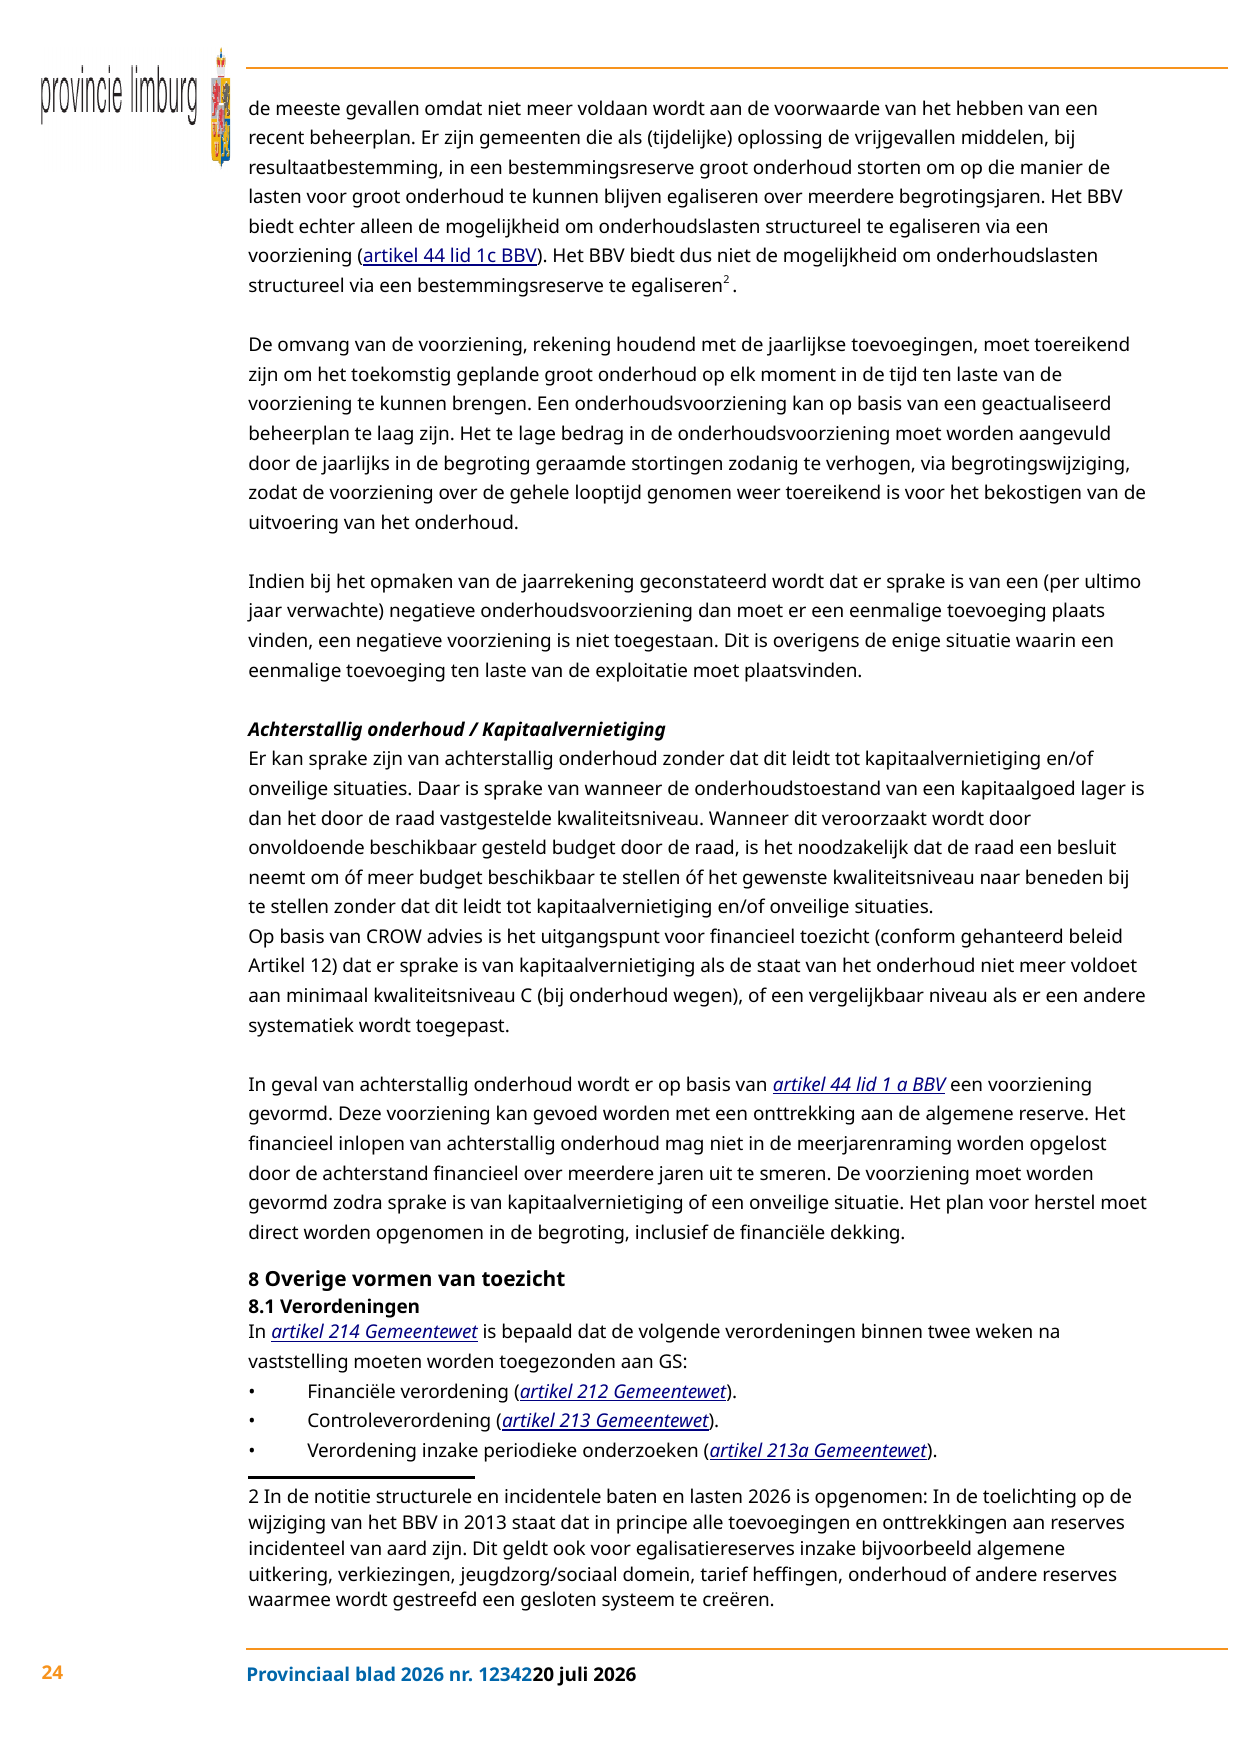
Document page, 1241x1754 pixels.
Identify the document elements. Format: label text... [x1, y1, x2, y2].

text 8.1 Verordeningen [248, 1293, 1152, 1319]
text Er kan sprake zijn van achterstallig onderhoud zonder dat dit leidt tot kapitaalvernietiging en/of onveilige situaties. Daar is sprake van wanneer de onderhoudstoestand van een kapitaalgoed lager is dan het door de raad vastgestelde kwaliteitsniveau. Wanneer dit veroorzaakt wordt door onvoldoende beschikbaar gesteld budget door de raad, is het noodzakelijk dat de raad een besluit neemt om óf meer budget beschikbaar te stellen óf het gewenste kwaliteitsniveau naar beneden bij te stellen zonder dat dit leidt tot kapitaalvernietiging en/of onveilige situaties. [248, 746, 1152, 919]
text Op basis van CROW advies is het uitgangspunt voor financieel toezicht (conform gehanteerd beleid Artikel 12) dat er sprake is van kapitaalvernietiging als de staat van het onderhoud niet meer voldoet aan minimaal kwaliteitsniveau C (bij onderhoud wegen), of een vergelijkbaar niveau als er een andere systematiek wordt toegepast. [248, 923, 1152, 1038]
picture [41, 47, 231, 172]
text In geval van achterstallig onderhoud wordt er op basis van artikel 44 lid 1 a BBV een voorziening gevormd. Deze voorziening kan gevoed worden met een onttrekking aan de algemene reserve. Het financieel inlopen van achterstallig onderhoud mag niet in de meerjarenraming worden opgelost door de achterstand financieel over meerdere jaren uit te smeren. De voorziening moet worden gevormd zodra sprake is van kapitaalvernietiging of een onveilige situatie. Het plan voor herstel moet direct worden opgenomen in de begroting, inclusief de financiële dekking. [248, 1071, 1152, 1245]
text 8 Overige vormen van toezicht [248, 1264, 1152, 1293]
text Indien bij het opmaken van de jaarrekening geconstateerd wordt dat er sprake is van een (per ultimo jaar verwachte) negatieve onderhoudsvoorziening dan moet er een eenmalige toevoeging plaats vinden, een negatieve voorziening is niet toegestaan. Dit is overigens de enige situatie waarin een eenmalige toevoeging ten laste van de exploitatie moet plaatsvinden. [248, 568, 1152, 683]
text Achterstallig onderhoud / Kapitaalvernietiging [248, 716, 1152, 742]
text In artikel 214 Gemeentewet is bepaald dat de volgende verordeningen binnen twee weken na vaststelling moeten worden toegezonden aan GS: [248, 1319, 1152, 1374]
list Controleverordening (artikel 213 Gemeentewet). [248, 1407, 1152, 1433]
text De omvang van de voorziening, rekening houdend met de jaarlijkse toevoegingen, moet toereikend zijn om het toekomstig geplande groot onderhoud op elk moment in de tijd ten laste van de voorziening te kunnen brengen. Een onderhoudsvoorziening kan op basis van een geactualiseerd beheerplan te laag zijn. Het te lage bedrag in de onderhoudsvoorziening moet worden aangevuld door de jaarlijks in de begroting geraamde stortingen zodanig te verhogen, via begrotingswijziging, zodat de voorziening over de gehele looptijd genomen weer toereikend is voor het bekostigen van de uitvoering van het onderhoud. [248, 331, 1152, 535]
list Verordening inzake periodieke onderzoeken (artikel 213a Gemeentewet). [248, 1437, 1152, 1463]
list Financiële verordening (artikel 212 Gemeentewet). [248, 1378, 1152, 1404]
text In de notitie structurele en incidentele baten en lasten 2026 is opgenomen: In de toelichting op de wijziging van het BBV in 2013 staat dat in principe alle toevoegingen en onttrekkingen aan reserves incidenteel van aard zijn. Dit geldt ook voor egalisatiereserves inzake bijvoorbeeld algemene uitkering, verkiezingen, jeugdzorg/sociaal domein, tarief heffingen, onderhoud of andere reserves waarmee wordt gestreefd een gesloten systeem te creëren. [248, 1483, 1152, 1612]
text de meeste gevallen omdat niet meer voldaan wordt aan de voorwaarde van het hebben van een recent beheerplan. Er zijn gemeenten die als (tijdelijke) oplossing de vrijgevallen middelen, bij resultaatbestemming, in een bestemmingsreserve groot onderhoud storten om op die manier de lasten voor groot onderhoud te kunnen blijven egaliseren over meerdere begrotingsjaren. Het BBV biedt echter alleen de mogelijkheid om onderhoudslasten structureel te egaliseren via een voorziening (artikel 44 lid 1c BBV). Het BBV biedt dus niet de mogelijkheid om onderhoudslasten structureel via een bestemmingsreserve te egaliseren. [248, 95, 1152, 298]
